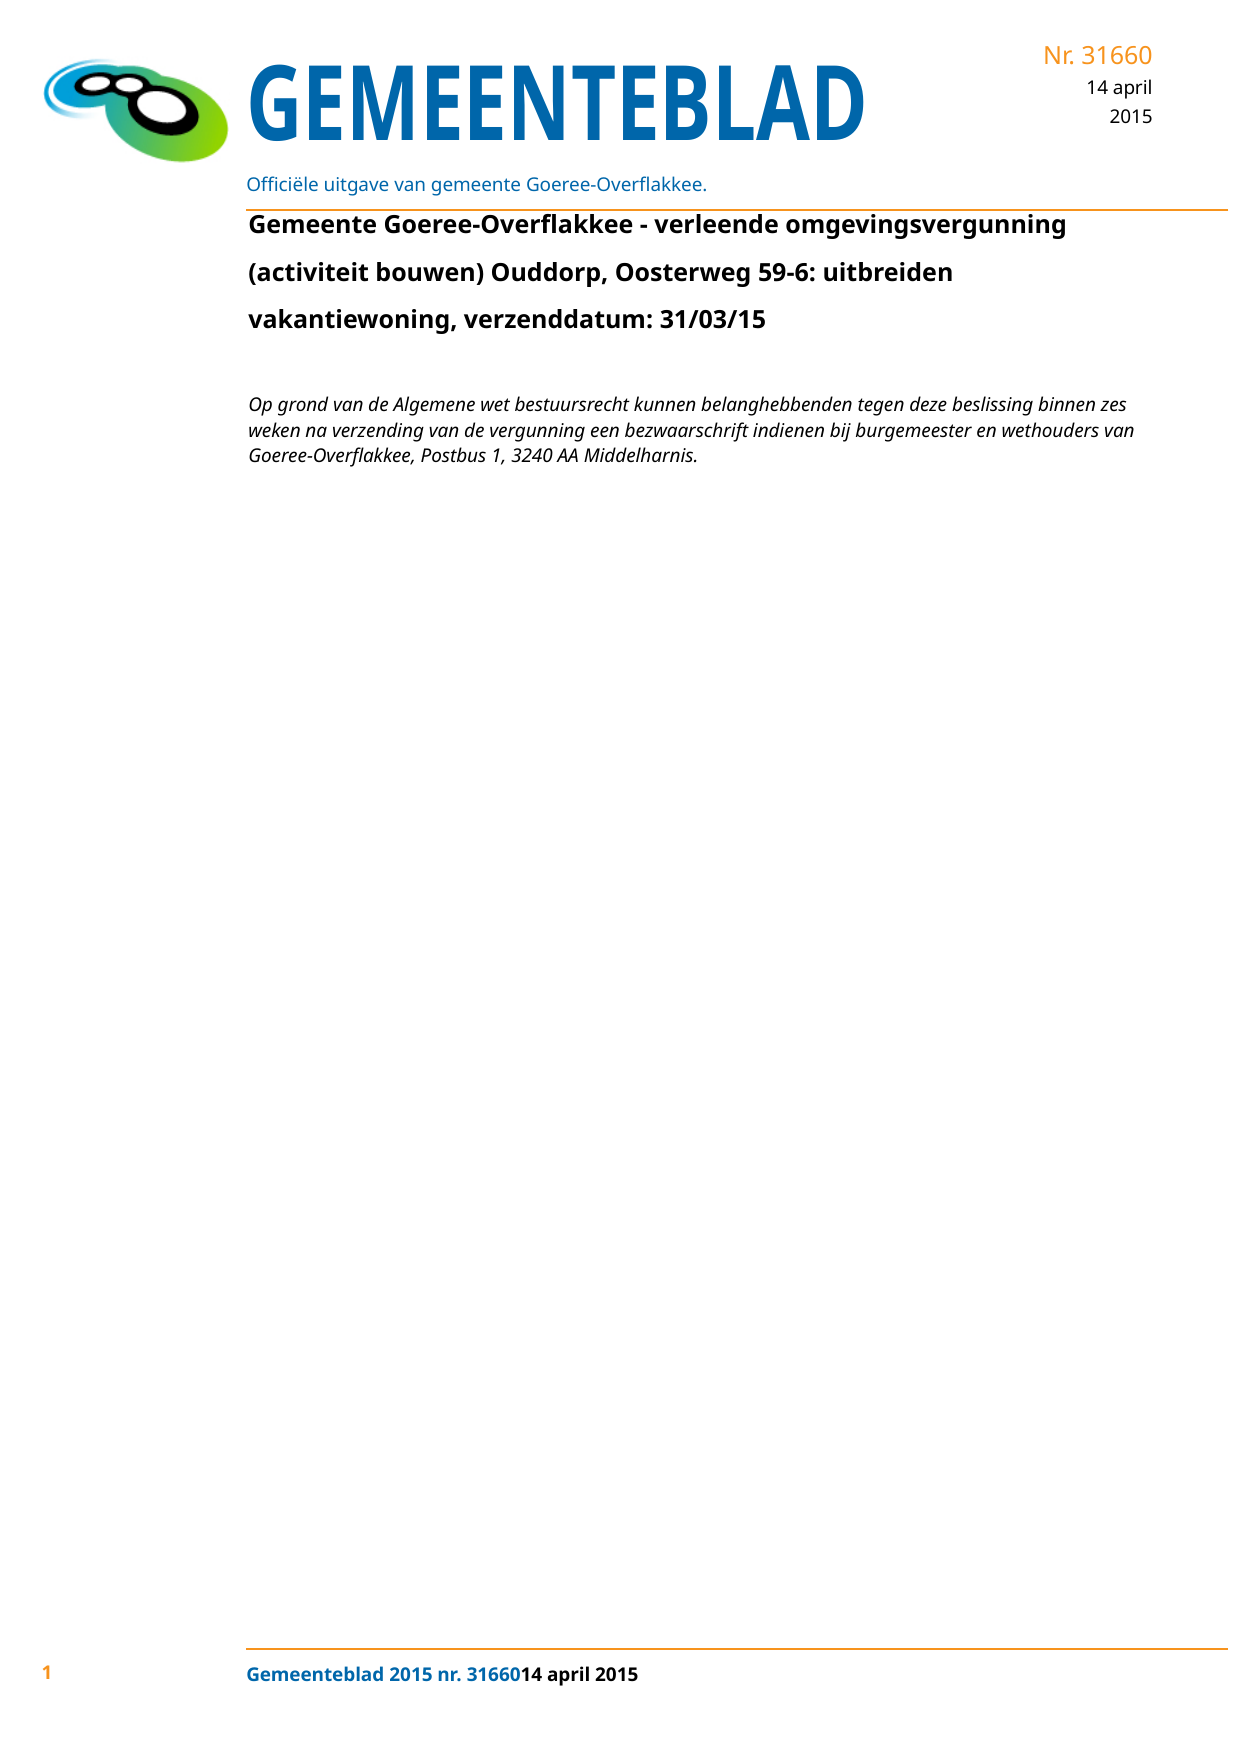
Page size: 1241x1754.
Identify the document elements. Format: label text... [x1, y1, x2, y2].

picture [41, 47, 231, 172]
text Gemeente Goeree-Overflakkee - verleende omgevingsvergunning (activiteit bouwen) Ouddorp, Oosterweg 59-6: uitbreiden vakantiewoning, verzenddatum: 31/03/15 [248, 211, 1152, 336]
text Op grond van de Algemene wet bestuursrecht kunnen belanghebbenden tegen deze beslissing binnen zes weken na verzending van de vergunning een bezwaarschrift indienen bij burgemeester en wethouders van Goeree-Overflakkee, Postbus 1, 3240 AA Middelharnis. [248, 391, 1152, 468]
